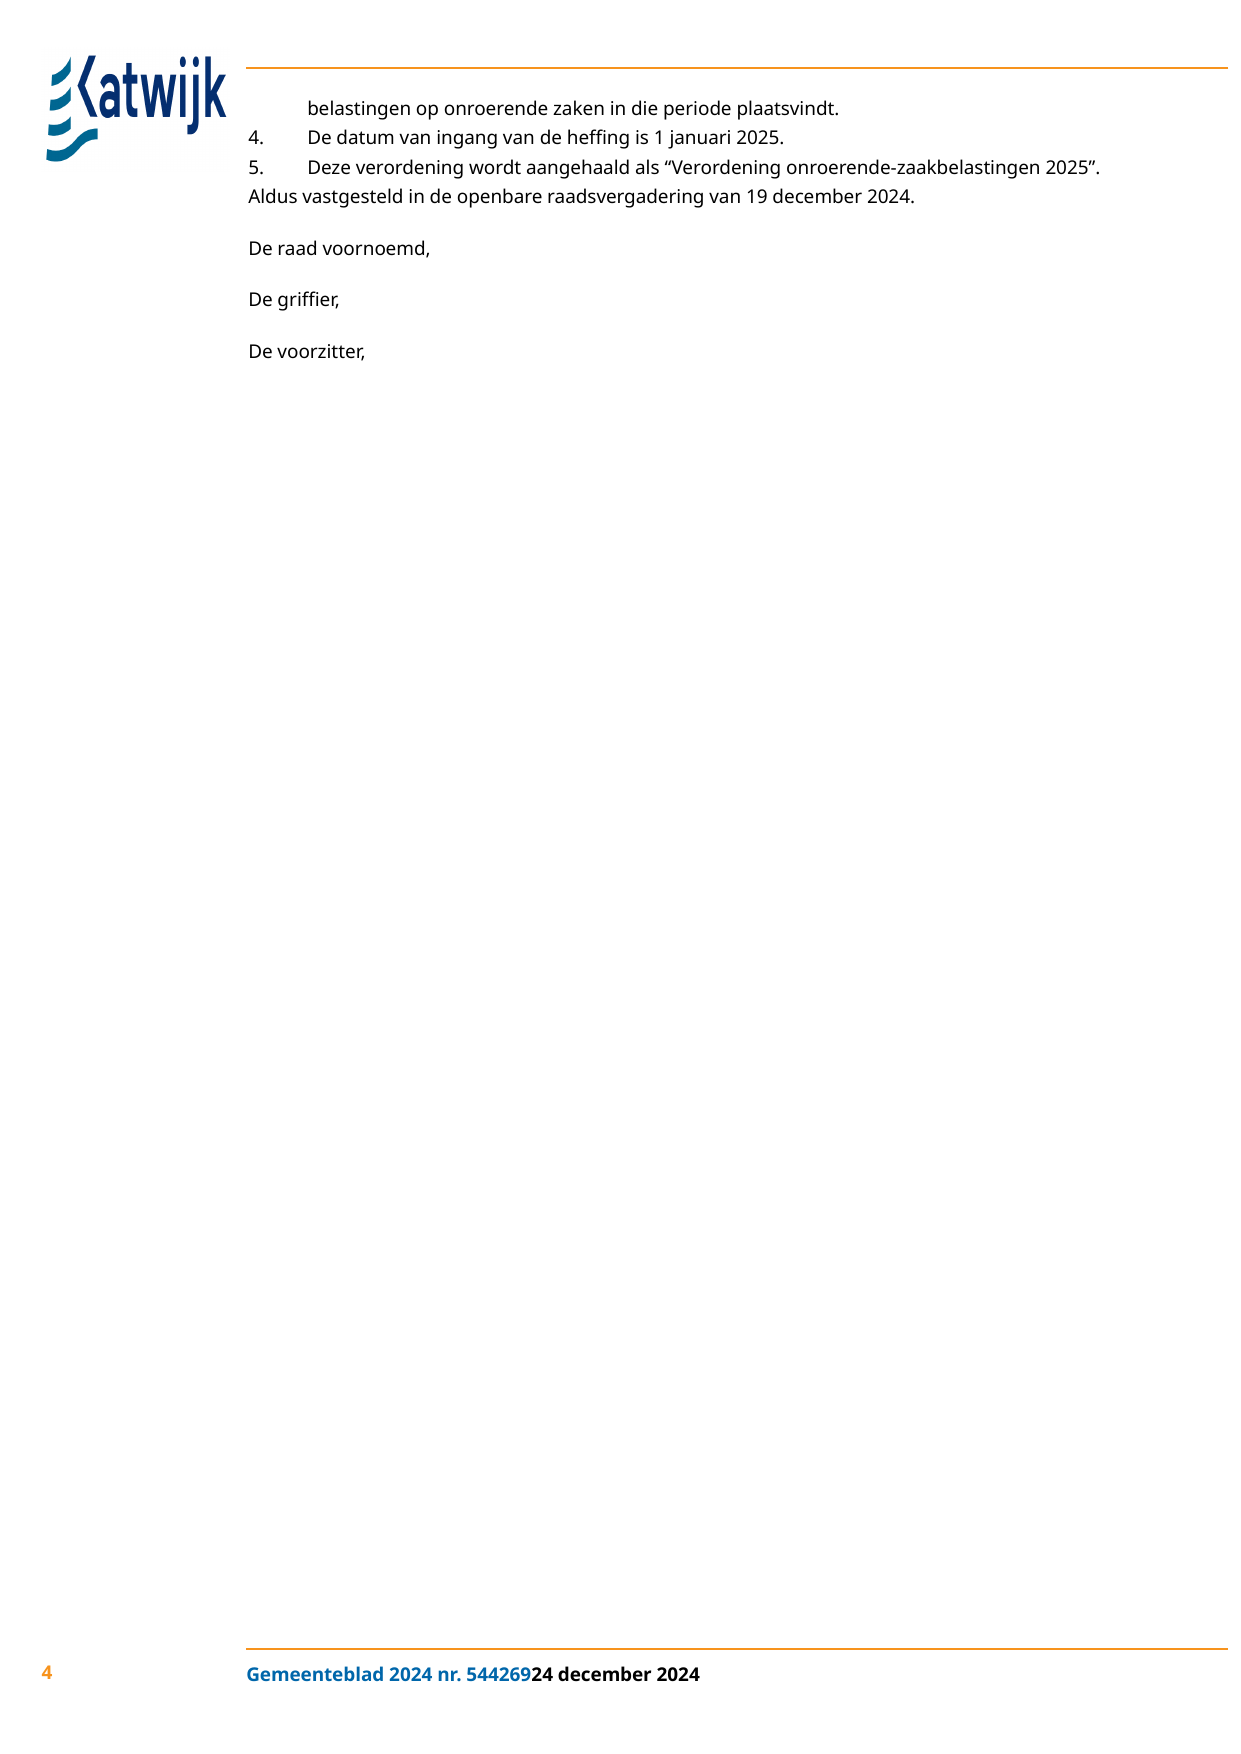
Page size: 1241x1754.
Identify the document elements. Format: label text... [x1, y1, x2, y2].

text De voorzitter, [248, 338, 1152, 364]
text Aldus vastgesteld in de openbare raadsvergadering van 19 december 2024. [248, 183, 1152, 209]
list belastingen op onroerende zaken in die periode plaatsvindt. [248, 95, 1152, 121]
text De raad voornoemd, [248, 235, 1152, 261]
list Deze verordening wordt aangehaald als “Verordening onroerende-zaakbelastingen 2025”. [248, 154, 1152, 180]
picture [41, 47, 231, 172]
list De datum van ingang van de heffing is 1 januari 2025. [248, 124, 1152, 150]
text De griffier, [248, 286, 1152, 312]
